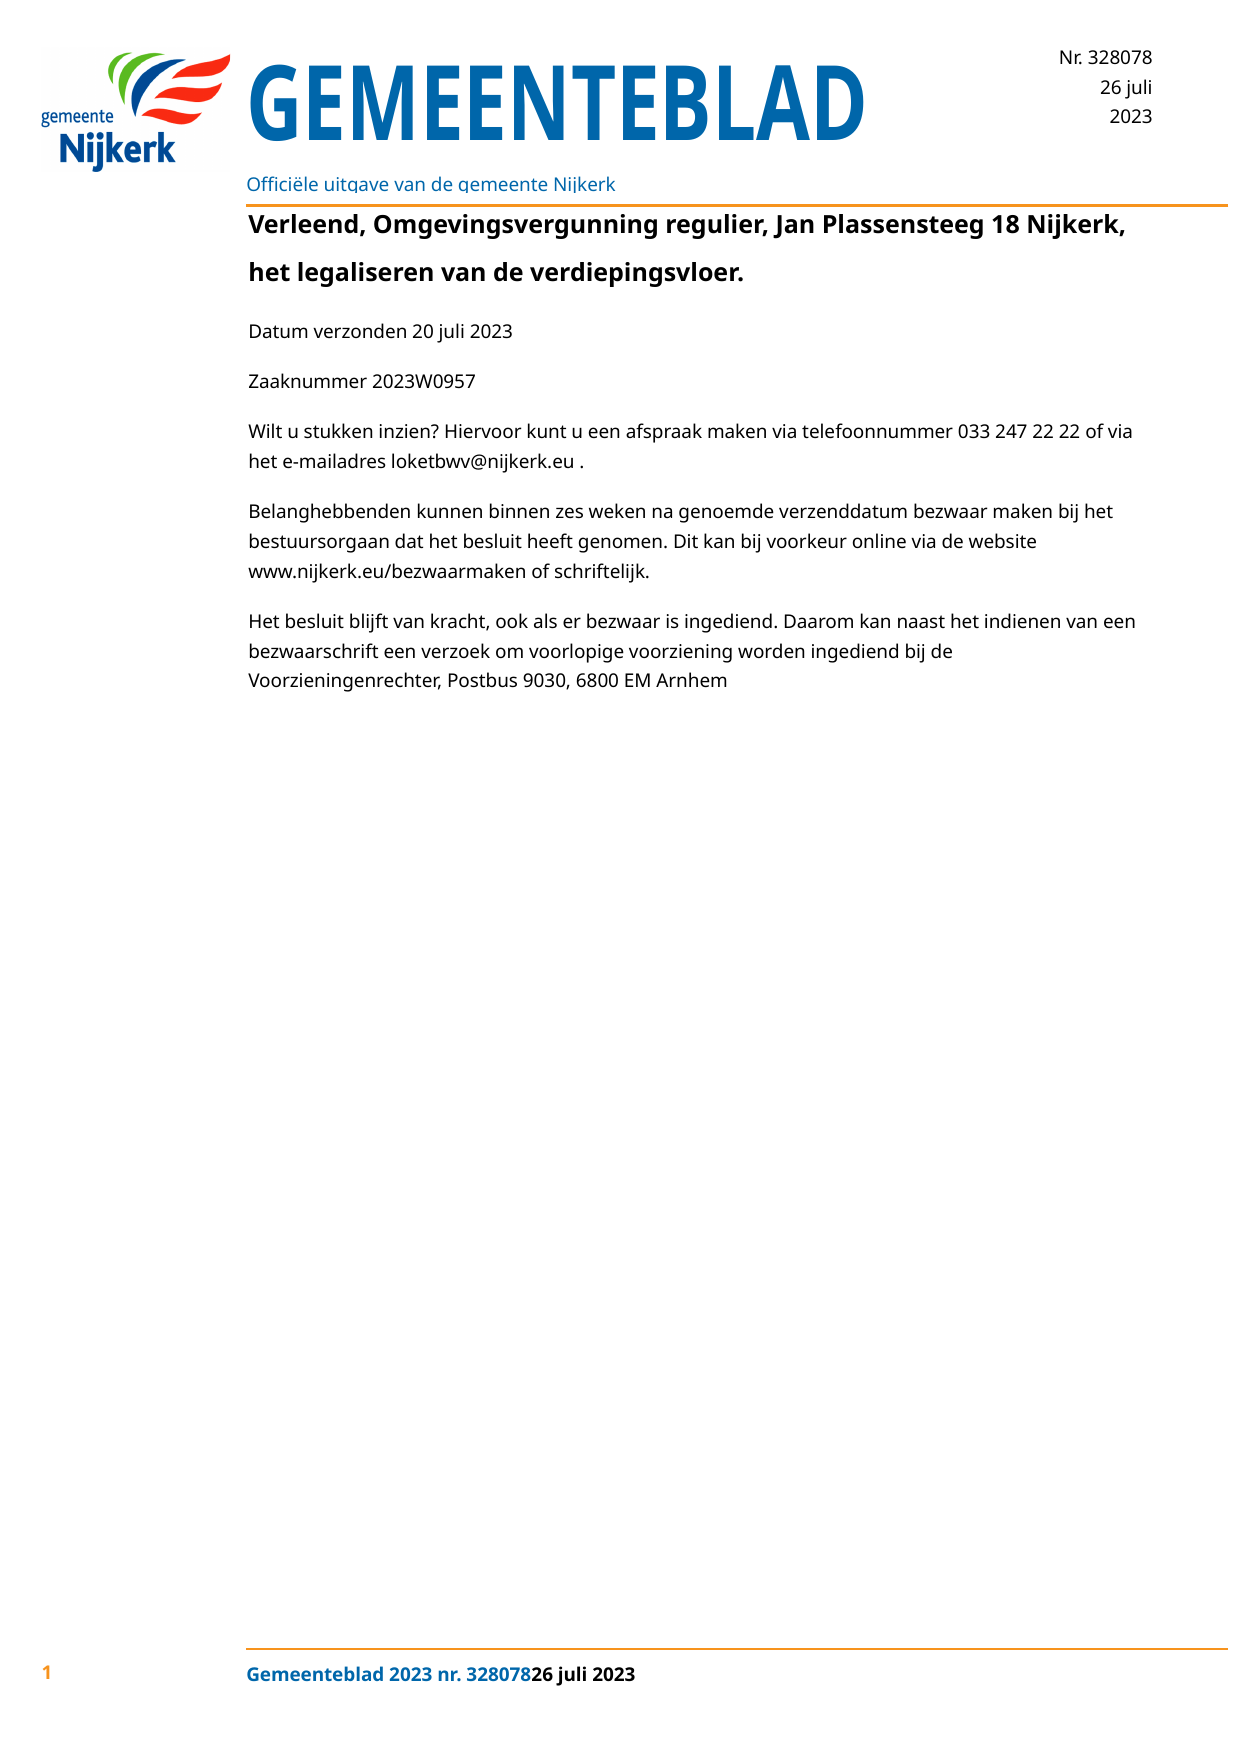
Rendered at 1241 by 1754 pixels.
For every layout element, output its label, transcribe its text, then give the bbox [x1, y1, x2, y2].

text Verleend, Omgevingsvergunning regulier, Jan Plassensteeg 18 Nijkerk, het legaliseren van de verdiepingsvloer. [248, 207, 1152, 288]
text Het besluit blijft van kracht, ook als er bezwaar is ingediend. Daarom kan naast het indienen van een bezwaarschrift een verzoek om voorlopige voorziening worden ingediend bij de Voorzieningenrechter, Postbus 9030, 6800 EM Arnhem [248, 608, 1152, 693]
text Wilt u stukken inzien? Hiervoor kunt u een afspraak maken via telefoonnummer 033 247 22 22 of via het e-mailadres loketbwv@nijkerk.eu . [248, 419, 1152, 474]
text Belanghebbenden kunnen binnen zes weken na genoemde verzenddatum bezwaar maken bij het bestuursorgaan dat het besluit heeft genomen. Dit kan bij voorkeur online via de website www.nijkerk.eu/bezwaarmaken of schriftelijk. [248, 499, 1152, 584]
picture [41, 47, 231, 172]
text Zaaknummer 2023W0957 [248, 368, 1152, 394]
text Datum verzonden 20 juli 2023 [248, 318, 1152, 344]
